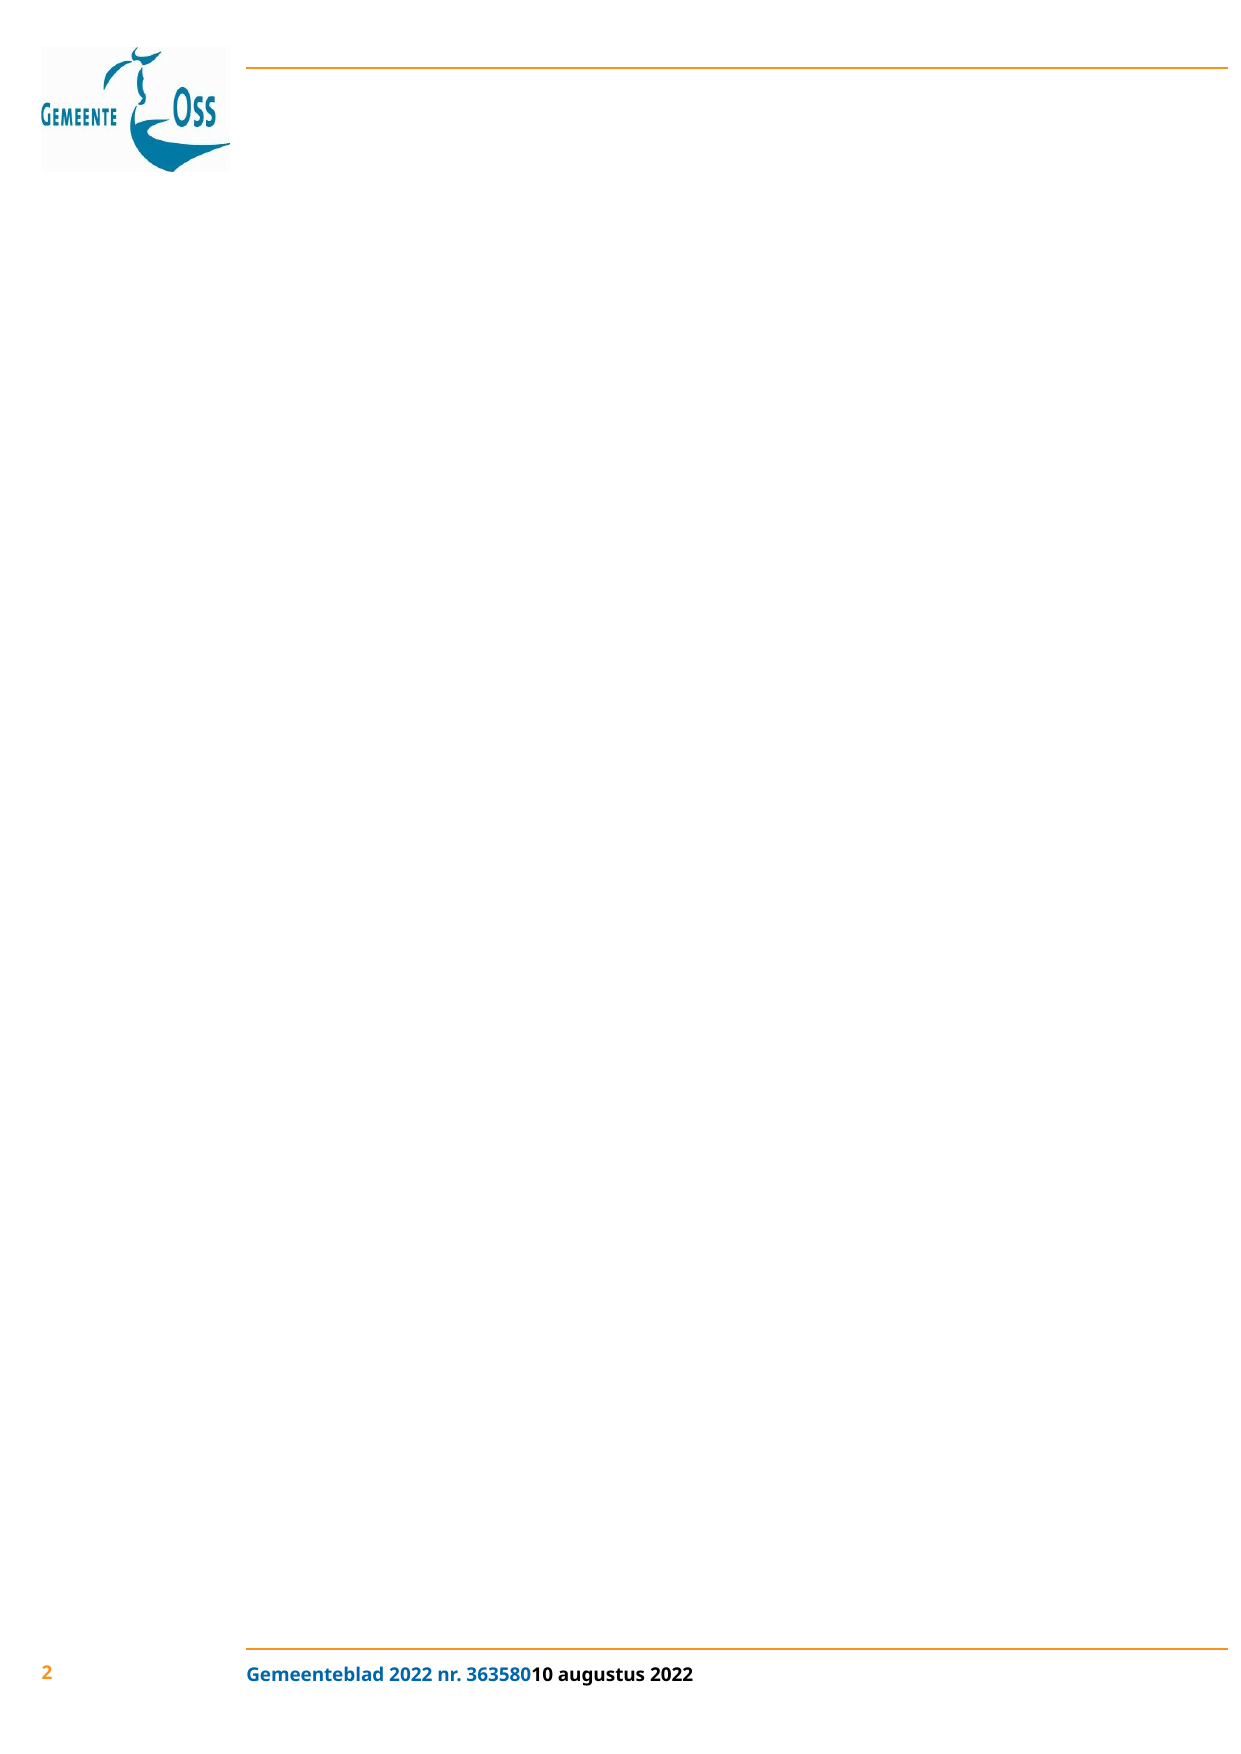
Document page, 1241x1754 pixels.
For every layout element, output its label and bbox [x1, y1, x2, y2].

picture [41, 47, 231, 172]
